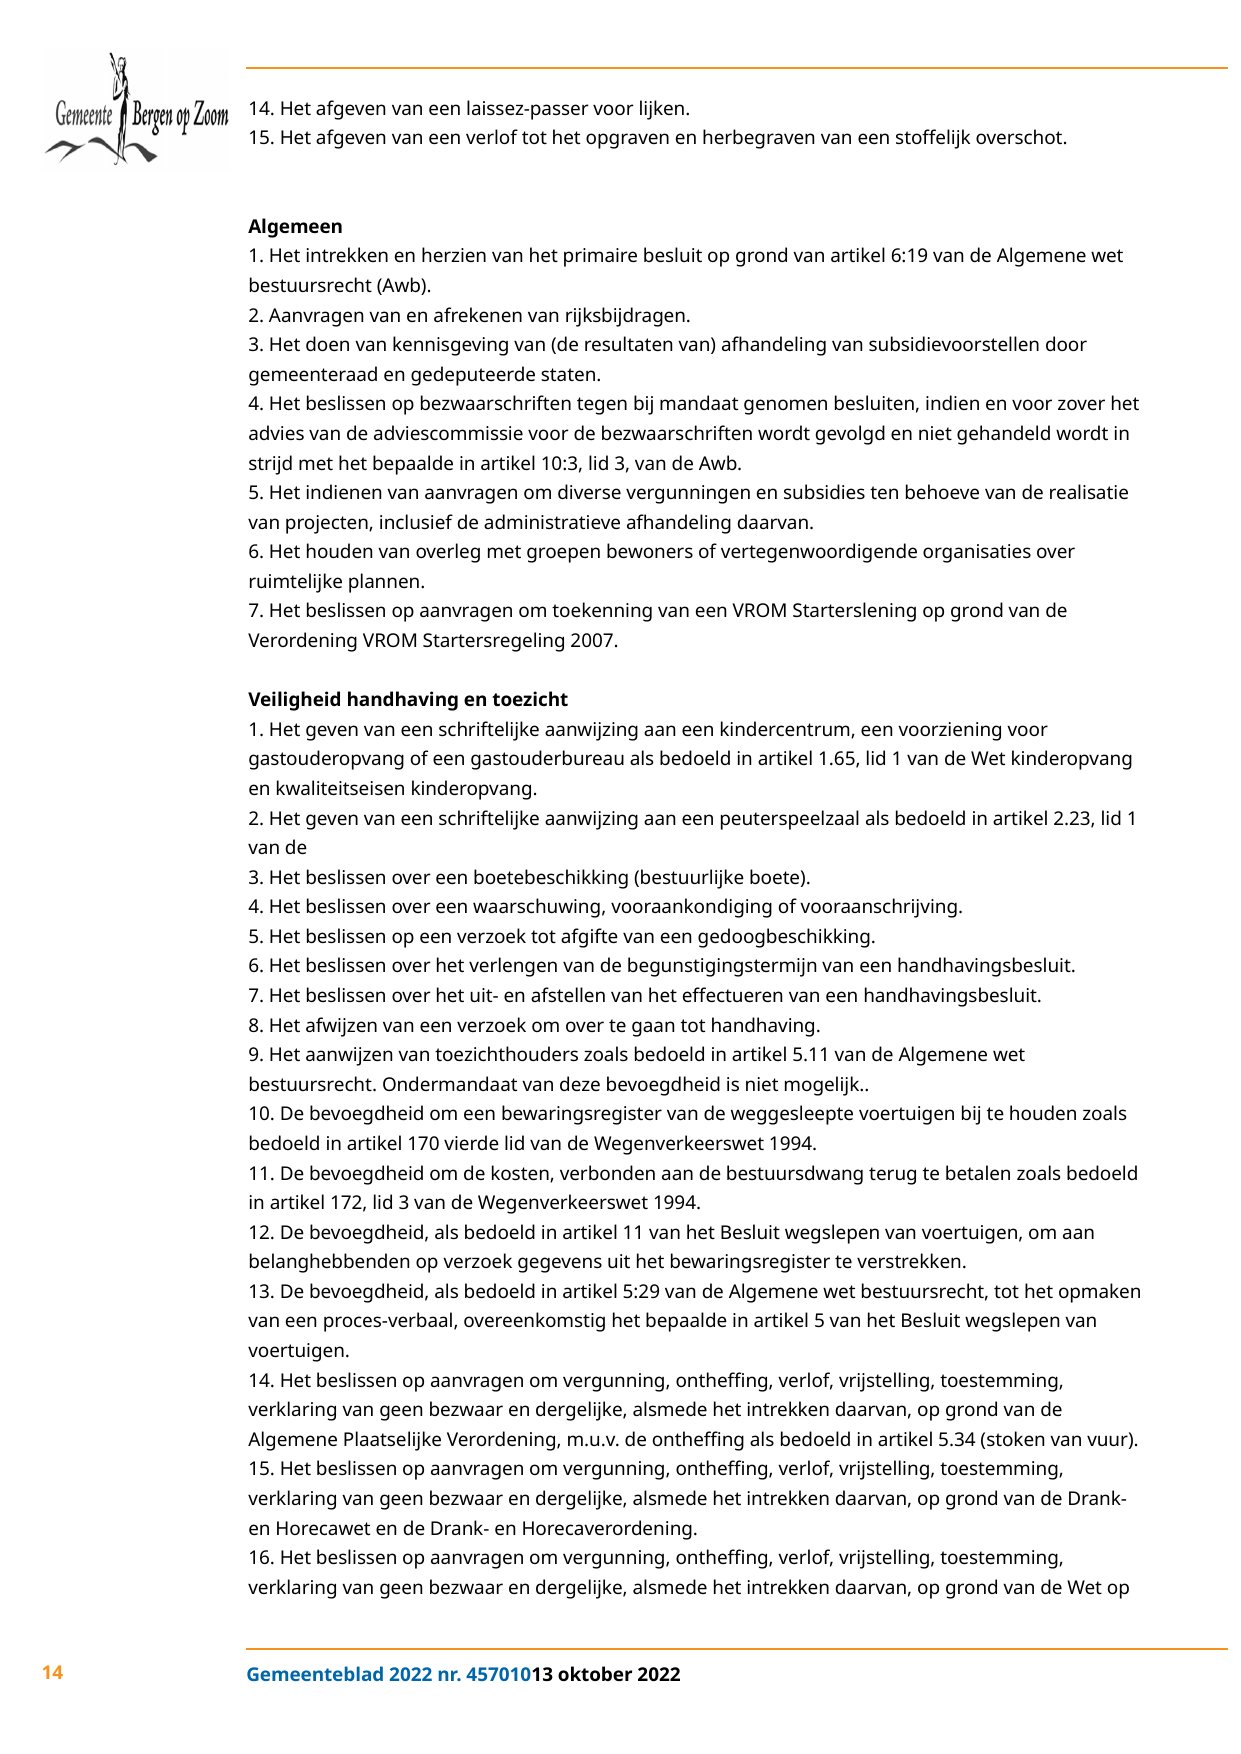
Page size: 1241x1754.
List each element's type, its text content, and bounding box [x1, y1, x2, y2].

text 11. De bevoegdheid om de kosten, verbonden aan de bestuursdwang terug te betalen zoals bedoeld in artikel 172, lid 3 van de Wegenverkeerswet 1994. [248, 1160, 1152, 1215]
text 6. Het beslissen over het verlengen van de begunstigingstermijn van een handhavingsbesluit. [248, 953, 1152, 978]
text 6. Het houden van overleg met groepen bewoners of vertegenwoordigende organisaties over ruimtelijke plannen. [248, 538, 1152, 594]
text Veiligheid handhaving en toezicht [248, 686, 1152, 712]
text 10. De bevoegdheid om een bewaringsregister van de weggesleepte voertuigen bij te houden zoals bedoeld in artikel 170 vierde lid van de Wegenverkeerswet 1994. [248, 1101, 1152, 1156]
text 5. Het indienen van aanvragen om diverse vergunningen en subsidies ten behoeve van de realisatie van projecten, inclusief de administratieve afhandeling daarvan. [248, 479, 1152, 535]
text 12. De bevoegdheid, als bedoeld in artikel 11 van het Besluit wegslepen van voertuigen, om aan belanghebbenden op verzoek gegevens uit het bewaringsregister te verstrekken. [248, 1219, 1152, 1274]
text 7. Het beslissen over het uit- en afstellen van het effectueren van een handhavingsbesluit. [248, 982, 1152, 1008]
text 13. De bevoegdheid, als bedoeld in artikel 5:29 van de Algemene wet bestuursrecht, tot het opmaken van een proces-verbaal, overeenkomstig het bepaalde in artikel 5 van het Besluit wegslepen van voertuigen. [248, 1278, 1152, 1363]
text 9. Het aanwijzen van toezichthouders zoals bedoeld in artikel 5.11 van de Algemene wet bestuursrecht. Ondermandaat van deze bevoegdheid is niet mogelijk.. [248, 1041, 1152, 1097]
text 4. Het beslissen op bezwaarschriften tegen bij mandaat genomen besluiten, indien en voor zover het advies van de adviescommissie voor de bezwaarschriften wordt gevolgd en niet gehandeld wordt in strijd met het bepaalde in artikel 10:3, lid 3, van de Awb. [248, 391, 1152, 476]
text 4. Het beslissen over een waarschuwing, vooraankondiging of vooraanschrijving. [248, 893, 1152, 919]
text 8. Het afwijzen van een verzoek om over te gaan tot handhaving. [248, 1012, 1152, 1038]
picture [41, 47, 231, 172]
text 14. Het afgeven van een laissez-passer voor lijken. [248, 95, 1152, 121]
text 14. Het beslissen op aanvragen om vergunning, ontheffing, verlof, vrijstelling, toestemming, verklaring van geen bezwaar en dergelijke, alsmede het intrekken daarvan, op grond van de Algemene Plaatselijke Verordening, m.u.v. de ontheffing als bedoeld in artikel 5.34 (stoken van vuur). [248, 1367, 1152, 1452]
text Algemeen [248, 213, 1152, 239]
text 3. Het beslissen over een boetebeschikking (bestuurlijke boete). [248, 864, 1152, 890]
text 15. Het afgeven van een verlof tot het opgraven en herbegraven van een stoffelijk overschot. [248, 124, 1152, 150]
text 1. Het intrekken en herzien van het primaire besluit op grond van artikel 6:19 van de Algemene wet bestuursrecht (Awb). [248, 243, 1152, 298]
text 5. Het beslissen op een verzoek tot afgifte van een gedoogbeschikking. [248, 923, 1152, 949]
text 3. Het doen van kennisgeving van (de resultaten van) afhandeling van subsidievoorstellen door gemeenteraad en gedeputeerde staten. [248, 331, 1152, 387]
text 15. Het beslissen op aanvragen om vergunning, ontheffing, verlof, vrijstelling, toestemming, verklaring van geen bezwaar en dergelijke, alsmede het intrekken daarvan, op grond van de Drank- en Horecawet en de Drank- en Horecaverordening. [248, 1456, 1152, 1541]
text 2. Aanvragen van en afrekenen van rijksbijdragen. [248, 302, 1152, 328]
text 16. Het beslissen op aanvragen om vergunning, ontheffing, verlof, vrijstelling, toestemming, verklaring van geen bezwaar en dergelijke, alsmede het intrekken daarvan, op grond van de Wet op [248, 1544, 1152, 1600]
text 2. Het geven van een schriftelijke aanwijzing aan een peuterspeelzaal als bedoeld in artikel 2.23, lid 1 van de [248, 805, 1152, 860]
text 7. Het beslissen op aanvragen om toekenning van een VROM Starterslening op grond van de Verordening VROM Startersregeling 2007. [248, 598, 1152, 653]
text 1. Het geven van een schriftelijke aanwijzing aan een kindercentrum, een voorziening voor gastouderopvang of een gastouderbureau als bedoeld in artikel 1.65, lid 1 van de Wet kinderopvang en kwaliteitseisen kinderopvang. [248, 716, 1152, 801]
